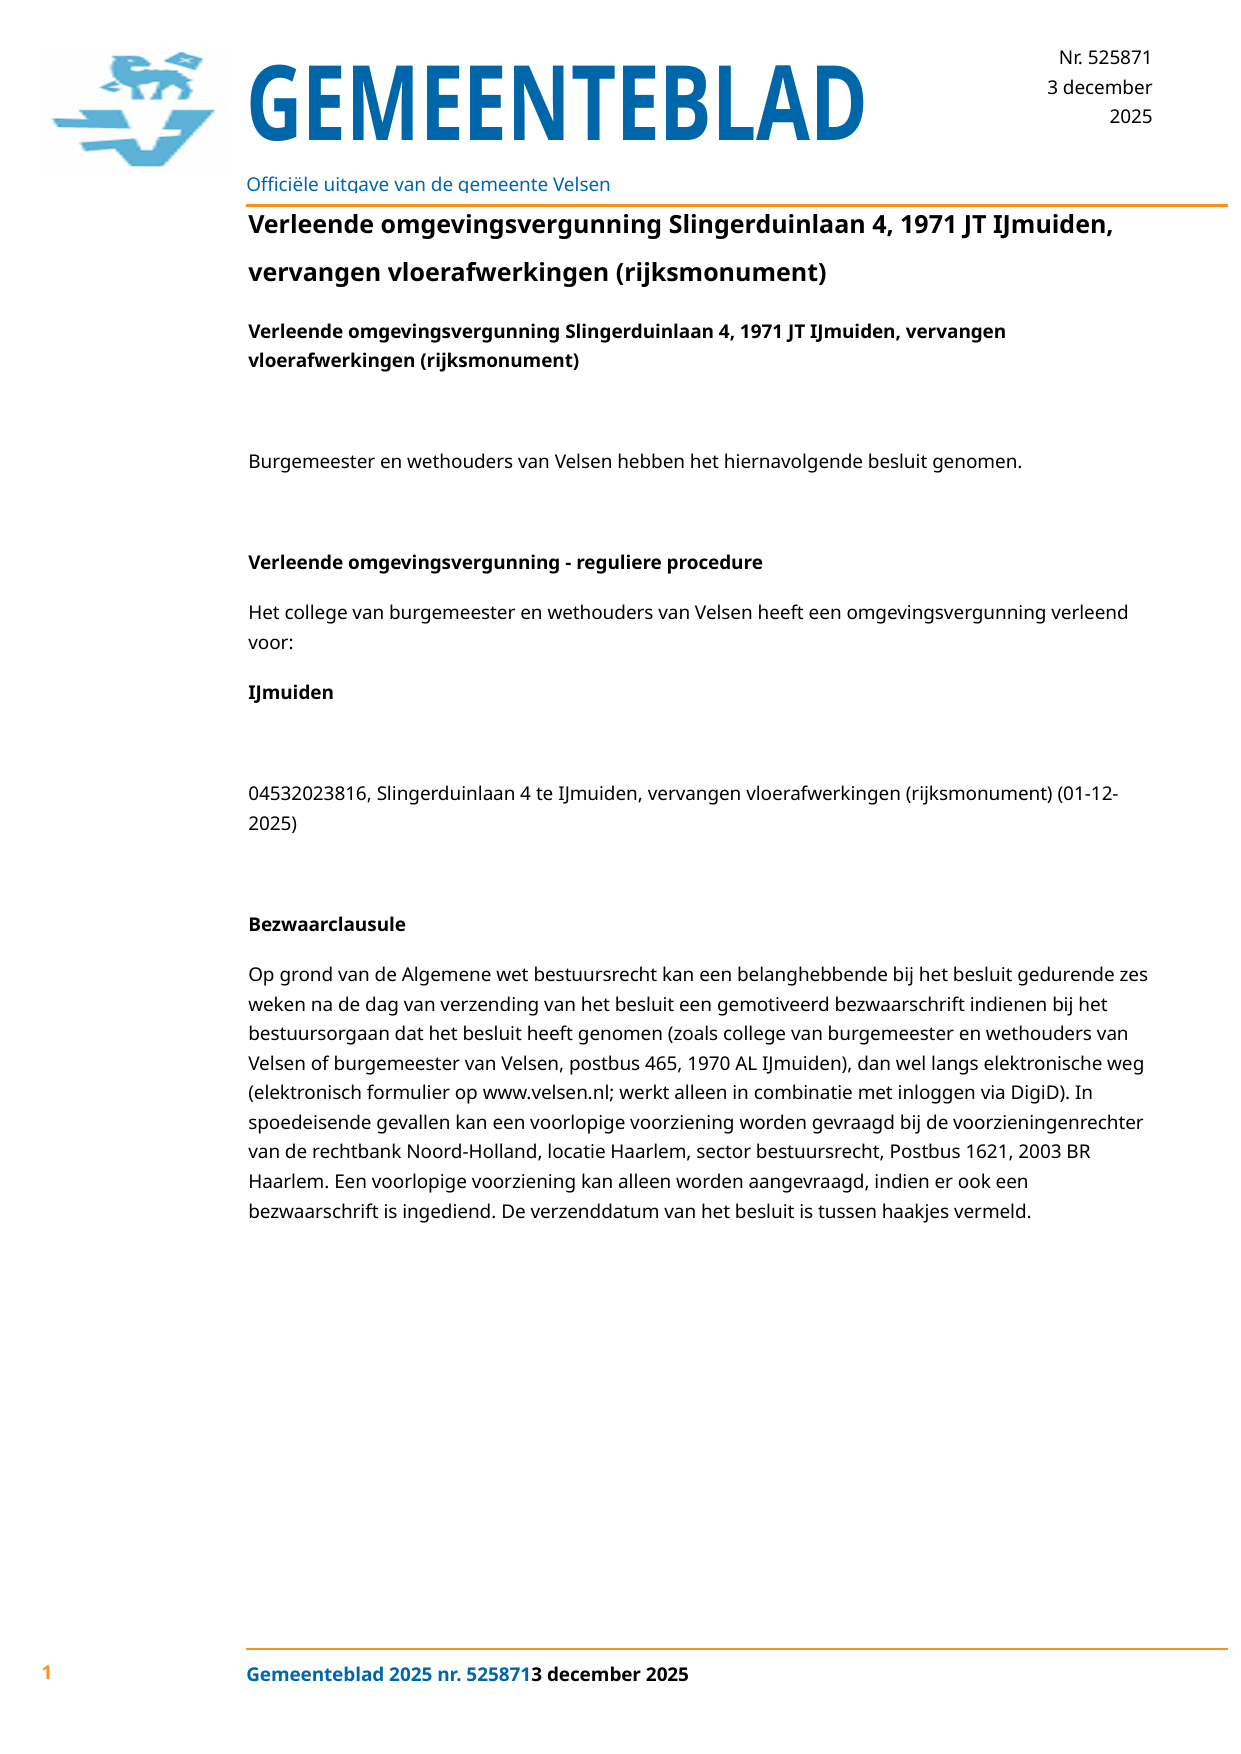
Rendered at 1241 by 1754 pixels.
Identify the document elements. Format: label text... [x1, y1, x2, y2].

text Het college van burgemeester en wethouders van Velsen heeft een omgevingsvergunning verleend voor: [248, 599, 1152, 655]
text Bezwaarclausule [248, 911, 1152, 937]
text Verleende omgevingsvergunning - reguliere procedure [248, 549, 1152, 575]
text Verleende omgevingsvergunning Slingerduinlaan 4, 1971 JT IJmuiden, vervangen vloerafwerkingen (rijksmonument) [248, 207, 1152, 288]
text Burgemeester en wethouders van Velsen hebben het hiernavolgende besluit genomen. [248, 448, 1152, 474]
text 04532023816, Slingerduinlaan 4 te IJmuiden, vervangen vloerafwerkingen (rijksmonument) (01-12-2025) [248, 780, 1152, 836]
text IJmuiden [248, 679, 1152, 705]
text Op grond van de Algemene wet bestuursrecht kan een belanghebbende bij het besluit gedurende zes weken na de dag van verzending van het besluit een gemotiveerd bezwaarschrift indienen bij het bestuursorgaan dat het besluit heeft genomen (zoals college van burgemeester en wethouders van Velsen of burgemeester van Velsen, postbus 465, 1970 AL IJmuiden), dan wel langs elektronische weg (elektronisch formulier op www.velsen.nl; werkt alleen in combinatie met inloggen via DigiD). In spoedeisende gevallen kan een voorlopige voorziening worden gevraagd bij de voorzieningenrechter van de rechtbank Noord-Holland, locatie Haarlem, sector bestuursrecht, Postbus 1621, 2003 BR Haarlem. Een voorlopige voorziening kan alleen worden aangevraagd, indien er ook een bezwaarschrift is ingediend. De verzenddatum van het besluit is tussen haakjes vermeld. [248, 961, 1152, 1224]
text Verleende omgevingsvergunning Slingerduinlaan 4, 1971 JT IJmuiden, vervangen vloerafwerkingen (rijksmonument) [248, 318, 1152, 373]
picture [41, 47, 231, 172]
